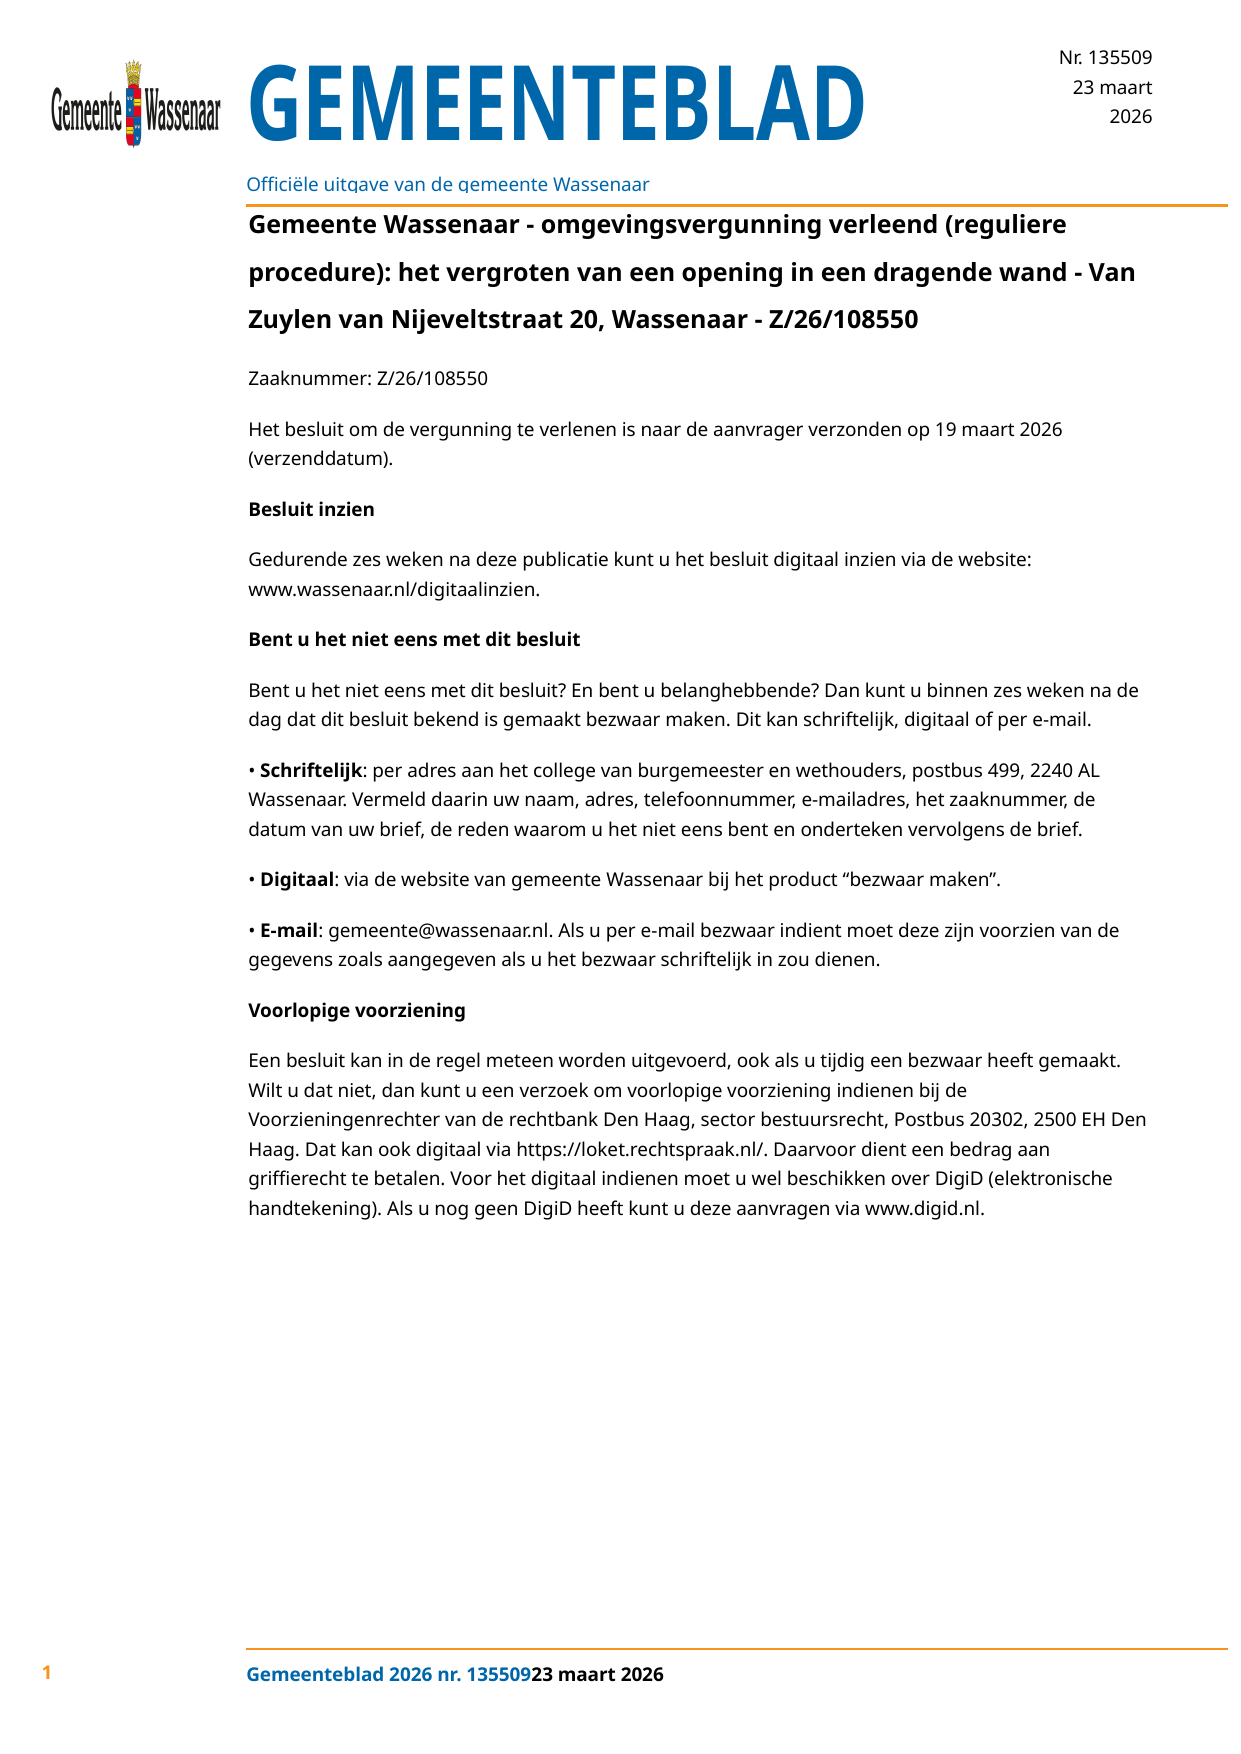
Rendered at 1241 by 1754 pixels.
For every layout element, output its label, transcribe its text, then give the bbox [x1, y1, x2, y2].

text • Digitaal: via de website van gemeente Wassenaar bij het product “bezwaar maken”. [248, 866, 1152, 892]
text Bent u het niet eens met dit besluit [248, 626, 1152, 652]
text Besluit inzien [248, 496, 1152, 522]
text Gedurende zes weken na deze publicatie kunt u het besluit digitaal inzien via de website: www.wassenaar.nl/digitaalinzien. [248, 546, 1152, 602]
text Zaaknummer: Z/26/108550 [248, 366, 1152, 391]
text Bent u het niet eens met dit besluit? En bent u belanghebbende? Dan kunt u binnen zes weken na de dag dat dit besluit bekend is gemaakt bezwaar maken. Dit kan schriftelijk, digitaal of per e-mail. [248, 677, 1152, 732]
text Gemeente Wassenaar - omgevingsvergunning verleend (reguliere procedure): het vergroten van een opening in een dragende wand - Van Zuylen van Nijeveltstraat 20, Wassenaar - Z/26/108550 [248, 207, 1152, 336]
text Het besluit om de vergunning te verlenen is naar de aanvrager verzonden op 19 maart 2026 (verzenddatum). [248, 416, 1152, 471]
text Een besluit kan in de regel meteen worden uitgevoerd, ook als u tijdig een bezwaar heeft gemaakt. Wilt u dat niet, dan kunt u een verzoek om voorlopige voorziening indienen bij de Voorzieningenrechter van de rechtbank Den Haag, sector bestuursrecht, Postbus 20302, 2500 EH Den Haag. Dat kan ook digitaal via https://loket.rechtspraak.nl/. Daarvoor dient een bedrag aan griffierecht te betalen. Voor het digitaal indienen moet u wel beschikken over DigiD (elektronische handtekening). Als u nog geen DigiD heeft kunt u deze aanvragen via www.digid.nl. [248, 1047, 1152, 1221]
text • E-mail: gemeente@wassenaar.nl. Als u per e-mail bezwaar indient moet deze zijn voorzien van de gegevens zoals aangegeven als u het bezwaar schriftelijk in zou dienen. [248, 917, 1152, 972]
picture [41, 47, 231, 172]
text Voorlopige voorziening [248, 997, 1152, 1022]
text • Schriftelijk: per adres aan het college van burgemeester en wethouders, postbus 499, 2240 AL Wassenaar. Vermeld daarin uw naam, adres, telefoonnummer, e-mailadres, het zaaknummer, de datum van uw brief, de reden waarom u het niet eens bent en onderteken vervolgens de brief. [248, 757, 1152, 842]
